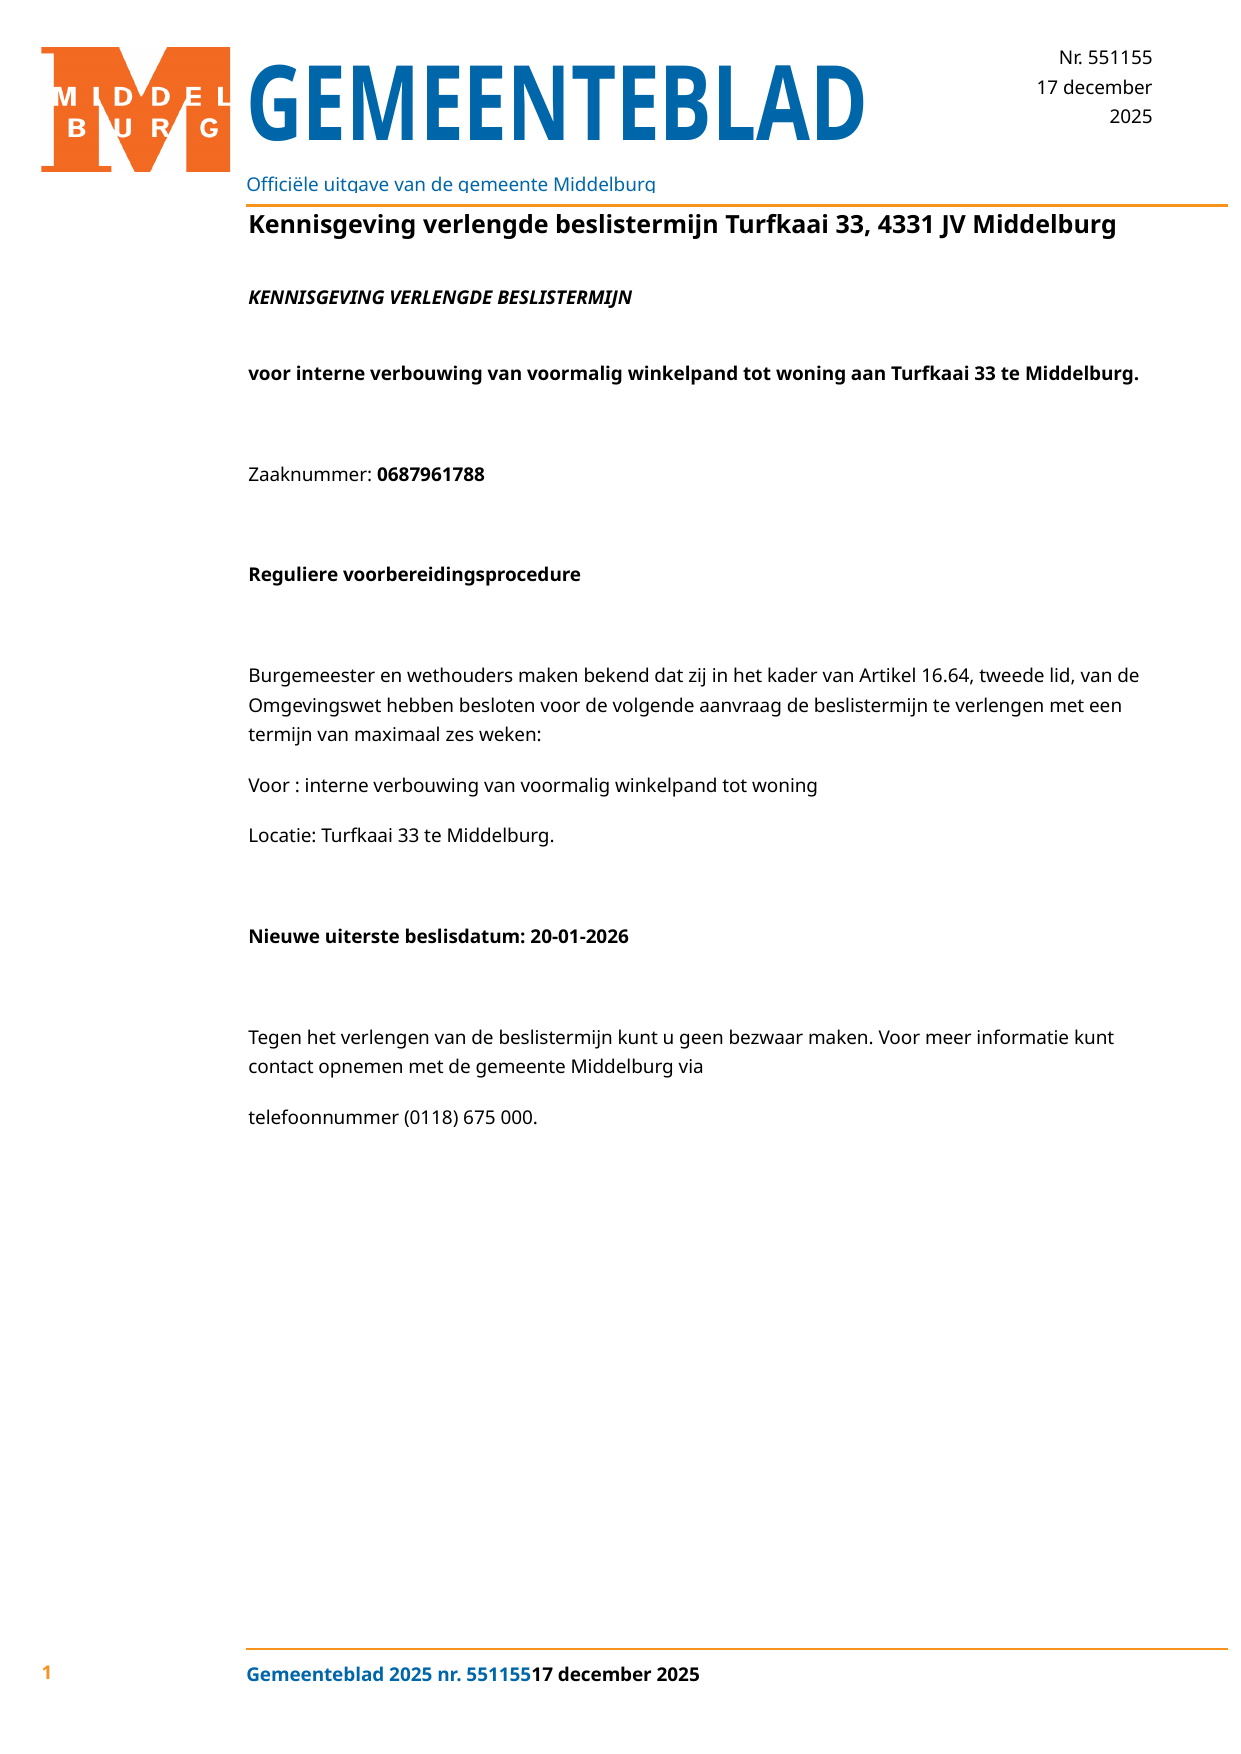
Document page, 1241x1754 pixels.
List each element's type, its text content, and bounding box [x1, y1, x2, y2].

text voor interne verbouwing van voormalig winkelpand tot woning aan Turfkaai 33 te Middelburg. [248, 360, 1152, 386]
picture [41, 47, 231, 172]
text Nieuwe uiterste beslisdatum: 20-01-2026 [248, 923, 1152, 949]
text telefoonnummer (0118) 675 000. [248, 1104, 1152, 1130]
text Kennisgeving verlengde beslistermijn Turfkaai 33, 4331 JV Middelburg [248, 207, 1152, 241]
text Burgemeester en wethouders maken bekend dat zij in het kader van Artikel 16.64, tweede lid, van de Omgevingswet hebben besloten voor de volgende aanvraag de beslistermijn te verlengen met een termijn van maximaal zes weken: [248, 662, 1152, 747]
text Voor : interne verbouwing van voormalig winkelpand tot woning [248, 772, 1152, 798]
text Tegen het verlengen van de beslistermijn kunt u geen bezwaar maken. Voor meer informatie kunt contact opnemen met de gemeente Middelburg via [248, 1024, 1152, 1079]
text Locatie: Turfkaai 33 te Middelburg. [248, 822, 1152, 848]
text KENNISGEVING VERLENGDE BESLISTERMIJN [248, 284, 1152, 309]
text Reguliere voorbereidingsprocedure [248, 562, 1152, 587]
text Zaaknummer: 0687961788 [248, 461, 1152, 487]
